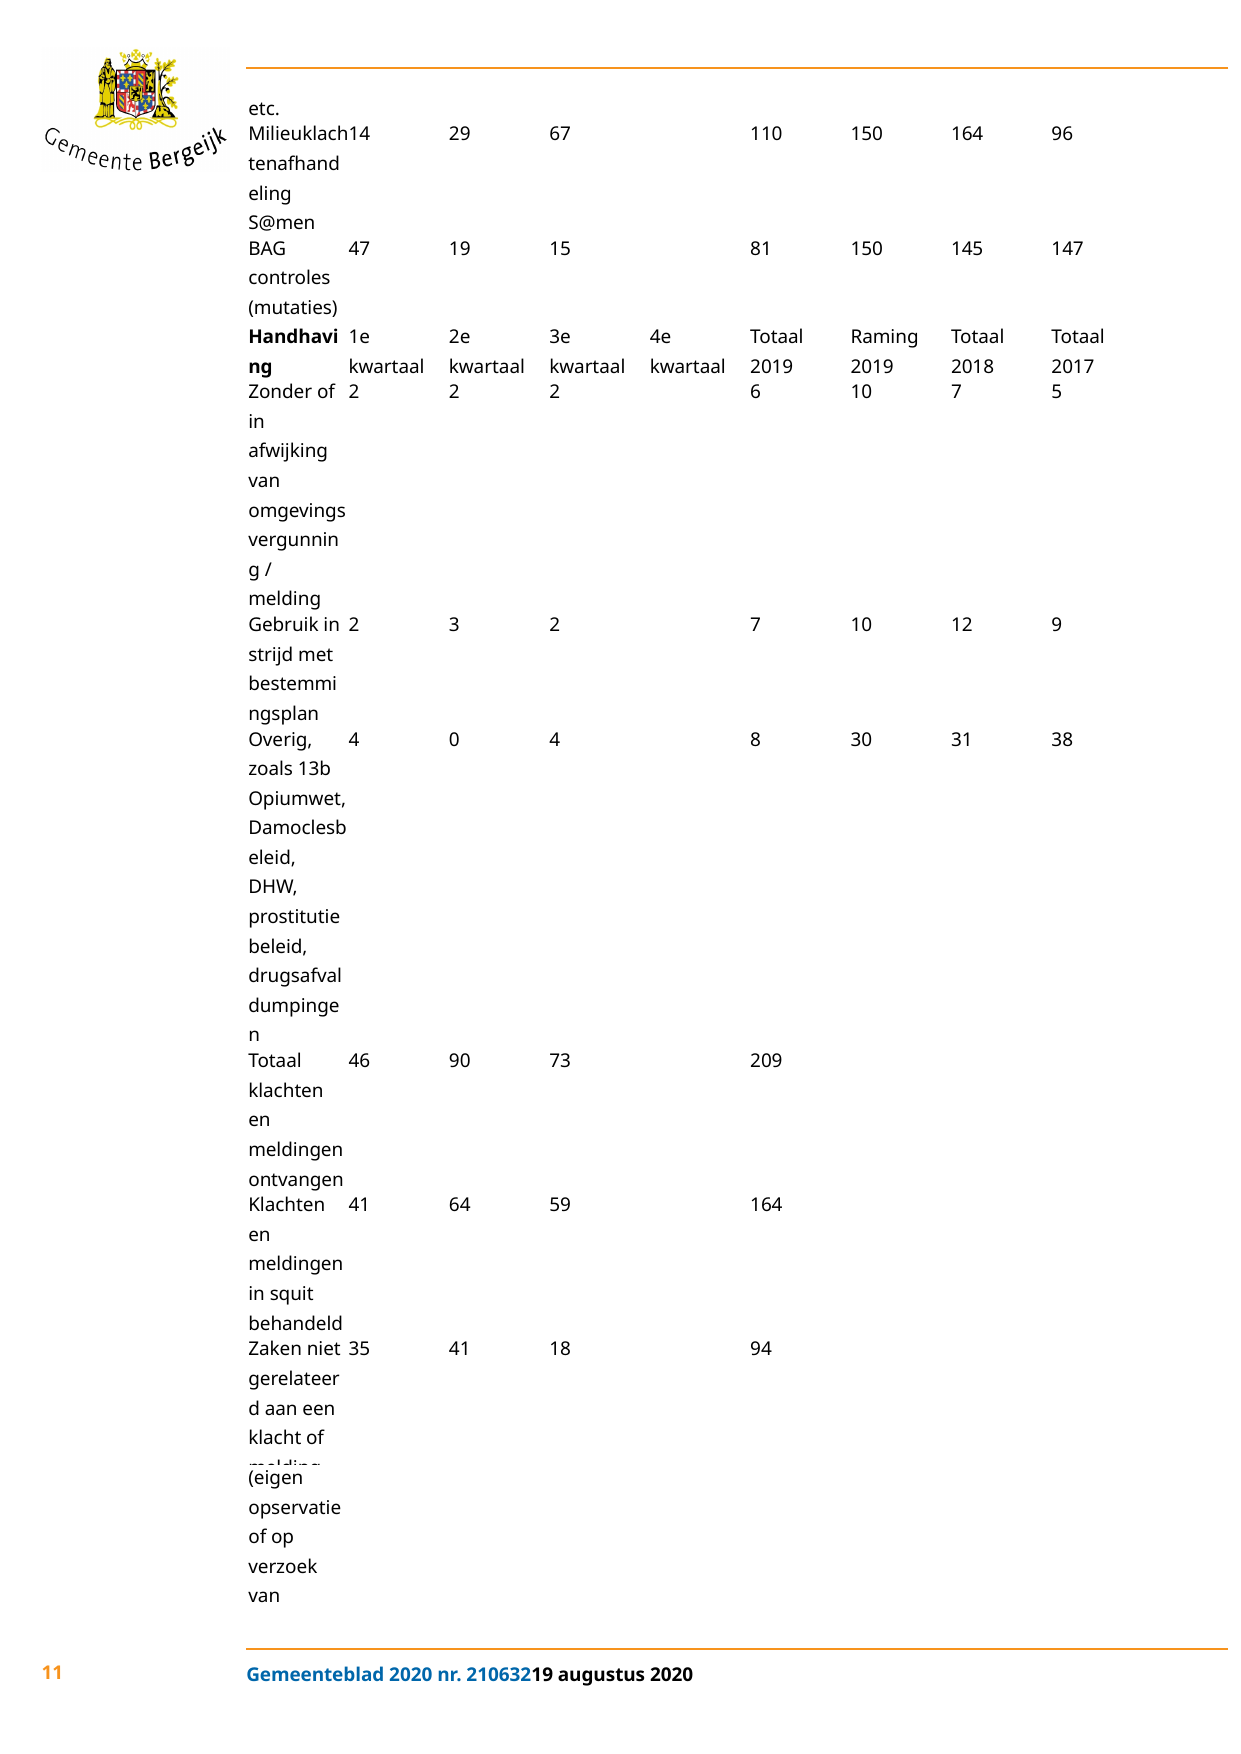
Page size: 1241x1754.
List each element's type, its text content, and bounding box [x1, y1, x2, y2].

table_cell 150 [850, 235, 951, 320]
table_header 1e kwartaal [348, 323, 449, 378]
table_cell 150 [850, 121, 951, 235]
table_cell 81 [750, 235, 850, 320]
table_cell [951, 1336, 1051, 1608]
table_cell 5 [1051, 379, 1152, 611]
table_cell 31 [951, 726, 1051, 1047]
table_cell 29 [449, 121, 549, 235]
table_cell 10 [850, 379, 951, 611]
table_cell [650, 121, 750, 235]
table_cell [1051, 1048, 1152, 1191]
table_cell [1051, 1191, 1152, 1336]
table_cell 2 [449, 379, 549, 611]
table_cell 7 [750, 611, 850, 726]
table_cell [951, 1048, 1051, 1191]
table_cell 12 [951, 611, 1051, 726]
table_cell [650, 611, 750, 726]
table_cell Milieuklachtenafhandeling S@men [248, 121, 348, 235]
table_header Totaal 2018 [951, 323, 1051, 378]
table_cell [850, 95, 951, 121]
table_cell 209 [750, 1048, 850, 1191]
table_cell [1051, 95, 1152, 121]
table_cell 41 [449, 1336, 549, 1608]
table_cell Klachten en meldingen in squit behandeld [248, 1191, 348, 1336]
table_cell [750, 95, 850, 121]
table_cell [650, 726, 750, 1047]
table_cell 19 [449, 235, 549, 320]
table_cell 10 [850, 611, 951, 726]
table_cell [850, 1048, 951, 1191]
table_cell [650, 1336, 750, 1608]
table_cell Overig, zoals 13b Opiumwet, Damoclesbeleid, DHW, prostitutiebeleid, drugsafvaldumpingen [248, 726, 348, 1047]
table_cell 8 [750, 726, 850, 1047]
table_cell [650, 235, 750, 320]
table_cell 73 [549, 1048, 649, 1191]
table_cell 164 [951, 121, 1051, 235]
table_header Raming 2019 [850, 323, 951, 378]
table_cell [650, 1048, 750, 1191]
table_cell [951, 1191, 1051, 1336]
table_cell 164 [750, 1191, 850, 1336]
table_cell Zaken niet gerelateerd aan een klacht of melding (eigen opservatie of op verzoek van [248, 1336, 348, 1608]
table_cell 4 [549, 726, 649, 1047]
table_cell 30 [850, 726, 951, 1047]
table_cell 90 [449, 1048, 549, 1191]
table_header 4e kwartaal [650, 323, 750, 378]
table_cell 94 [750, 1336, 850, 1608]
table_cell 59 [549, 1191, 649, 1336]
table_cell [850, 1336, 951, 1608]
table_cell 2 [549, 379, 649, 611]
table_cell 14 [348, 121, 449, 235]
table_cell 18 [549, 1336, 649, 1608]
table_cell Gebruik in strijd met bestemmingsplan [248, 611, 348, 726]
table_cell 2 [549, 611, 649, 726]
picture [41, 47, 231, 172]
table_header 3e kwartaal [549, 323, 649, 378]
table_cell 35 [348, 1336, 449, 1608]
table_cell 4 [348, 726, 449, 1047]
table_cell 110 [750, 121, 850, 235]
table_cell 0 [449, 726, 549, 1047]
table_cell [650, 95, 750, 121]
table_cell 46 [348, 1048, 449, 1191]
table_cell 47 [348, 235, 449, 320]
table_cell 6 [750, 379, 850, 611]
table_cell Zonder of in afwijking van omgevingsvergunning / melding [248, 379, 348, 611]
table_cell 9 [1051, 611, 1152, 726]
table_cell 96 [1051, 121, 1152, 235]
table_cell [850, 1191, 951, 1336]
table_cell [951, 95, 1051, 121]
table_cell 147 [1051, 235, 1152, 320]
table_header Totaal 2019 [750, 323, 850, 378]
table_cell 7 [951, 379, 1051, 611]
table_cell 38 [1051, 726, 1152, 1047]
table_cell 3 [449, 611, 549, 726]
table_cell Totaal klachten en meldingen ontvangen [248, 1048, 348, 1191]
table_cell 41 [348, 1191, 449, 1336]
table_cell [549, 95, 649, 121]
table_cell 64 [449, 1191, 549, 1336]
table_cell [650, 379, 750, 611]
table_cell [449, 95, 549, 121]
table_cell 15 [549, 235, 649, 320]
table_header Handhaving [248, 323, 348, 378]
table_cell 145 [951, 235, 1051, 320]
table_cell 2 [348, 379, 449, 611]
table_cell [348, 95, 449, 121]
table_cell [650, 1191, 750, 1336]
table_cell etc. [248, 95, 348, 121]
table_cell [1051, 1336, 1152, 1608]
table_cell BAG controles (mutaties) [248, 235, 348, 320]
table_header Totaal 2017 [1051, 323, 1152, 378]
table_header 2e kwartaal [449, 323, 549, 378]
table_cell 67 [549, 121, 649, 235]
table_cell 2 [348, 611, 449, 726]
